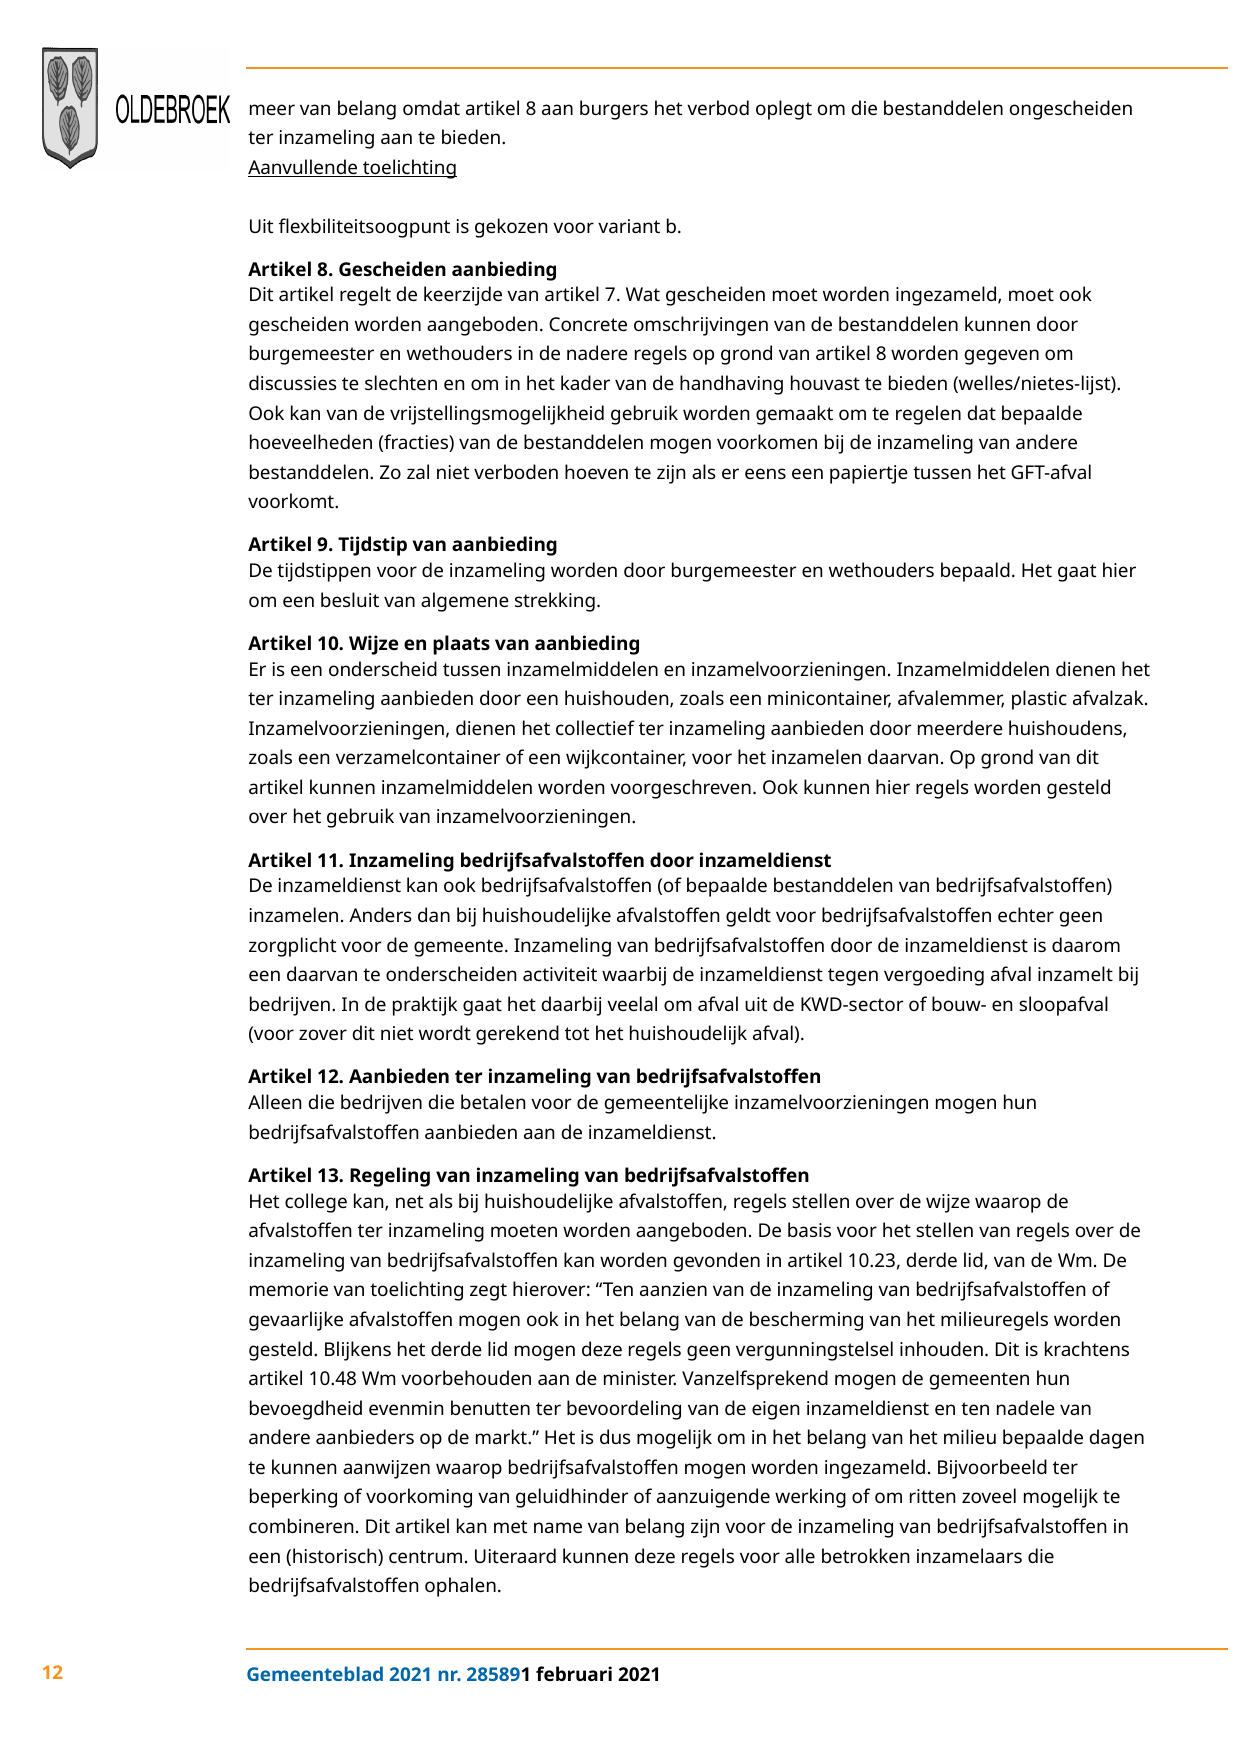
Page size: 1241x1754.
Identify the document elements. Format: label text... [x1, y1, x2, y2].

text meer van belang omdat artikel 8 aan burgers het verbod oplegt om die bestanddelen ongescheiden ter inzameling aan te bieden. [248, 95, 1152, 150]
text De inzameldienst kan ook bedrijfsafvalstoffen (of bepaalde bestanddelen van bedrijfsafvalstoffen) inzamelen. Anders dan bij huishoudelijke afvalstoffen geldt voor bedrijfsafvalstoffen echter geen zorgplicht voor de gemeente. Inzameling van bedrijfsafvalstoffen door de inzameldienst is daarom een daarvan te onderscheiden activiteit waarbij de inzameldienst tegen vergoeding afval inzamelt bij bedrijven. In de praktijk gaat het daarbij veelal om afval uit de KWD-sector of bouw- en sloopafval (voor zover dit niet wordt gerekend tot het huishoudelijk afval). [248, 873, 1152, 1046]
text De tijdstippen voor de inzameling worden door burgemeester en wethouders bepaald. Het gaat hier om een besluit van algemene strekking. [248, 557, 1152, 613]
text Alleen die bedrijven die betalen voor de gemeentelijke inzamelvoorzieningen mogen hun bedrijfsafvalstoffen aanbieden aan de inzameldienst. [248, 1089, 1152, 1145]
text Er is een onderscheid tussen inzamelmiddelen en inzamelvoorzieningen. Inzamelmiddelen dienen het ter inzameling aanbieden door een huishouden, zoals een minicontainer, afvalemmer, plastic afvalzak. Inzamelvoorzieningen, dienen het collectief ter inzameling aanbieden door meerdere huishoudens, zoals een verzamelcontainer of een wijkcontainer, voor het inzamelen daarvan. Op grond van dit artikel kunnen inzamelmiddelen worden voorgeschreven. Ook kunnen hier regels worden gesteld over het gebruik van inzamelvoorzieningen. [248, 656, 1152, 829]
text Het college kan, net als bij huishoudelijke afvalstoffen, regels stellen over de wijze waarop de afvalstoffen ter inzameling moeten worden aangeboden. De basis voor het stellen van regels over de inzameling van bedrijfsafvalstoffen kan worden gevonden in artikel 10.23, derde lid, van de Wm. De memorie van toelichting zegt hierover: “Ten aanzien van de inzameling van bedrijfsafvalstoffen of gevaarlijke afvalstoffen mogen ook in het belang van de bescherming van het milieuregels worden gesteld. Blijkens het derde lid mogen deze regels geen vergunningstelsel inhouden. Dit is krachtens artikel 10.48 Wm voorbehouden aan de minister. Vanzelfsprekend mogen de gemeenten hun bevoegdheid evenmin benutten ter bevoordeling van de eigen inzameldienst en ten nadele van andere aanbieders op de markt.” Het is dus mogelijk om in het belang van het milieu bepaalde dagen te kunnen aanwijzen waarop bedrijfsafvalstoffen mogen worden ingezameld. Bijvoorbeeld ter beperking of voorkoming van geluidhinder of aanzuigende werking of om ritten zoveel mogelijk te combineren. Dit artikel kan met name van belang zijn voor de inzameling van bedrijfsafvalstoffen in een (historisch) centrum. Uiteraard kunnen deze regels voor alle betrokken inzamelaars die bedrijfsafvalstoffen ophalen. [248, 1188, 1152, 1598]
text Artikel 12. Aanbieden ter inzameling van bedrijfsafvalstoffen [248, 1064, 1152, 1089]
text Dit artikel regelt de keerzijde van artikel 7. Wat gescheiden moet worden ingezameld, moet ook gescheiden worden aangeboden. Concrete omschrijvingen van de bestanddelen kunnen door burgemeester en wethouders in de nadere regels op grond van artikel 8 worden gegeven om discussies te slechten en om in het kader van de handhaving houvast te bieden (welles/nietes-lijst). Ook kan van de vrijstellingsmogelijkheid gebruik worden gemaakt om te regelen dat bepaalde hoeveelheden (fracties) van de bestanddelen mogen voorkomen bij de inzameling van andere bestanddelen. Zo zal niet verboden hoeven te zijn als er eens een papiertje tussen het GFT-afval voorkomt. [248, 281, 1152, 514]
text Artikel 11. Inzameling bedrijfsafvalstoffen door inzameldienst [248, 847, 1152, 873]
text Artikel 13. Regeling van inzameling van bedrijfsafvalstoffen [248, 1162, 1152, 1188]
text Artikel 9. Tijdstip van aanbieding [248, 532, 1152, 557]
text Artikel 8. Gescheiden aanbieding [248, 256, 1152, 281]
table_header Aanvullende toelichting Uit flexbiliteitsoogpunt is gekozen voor variant b. [248, 154, 1152, 239]
text Artikel 10. Wijze en plaats van aanbieding [248, 630, 1152, 656]
picture [41, 47, 231, 172]
